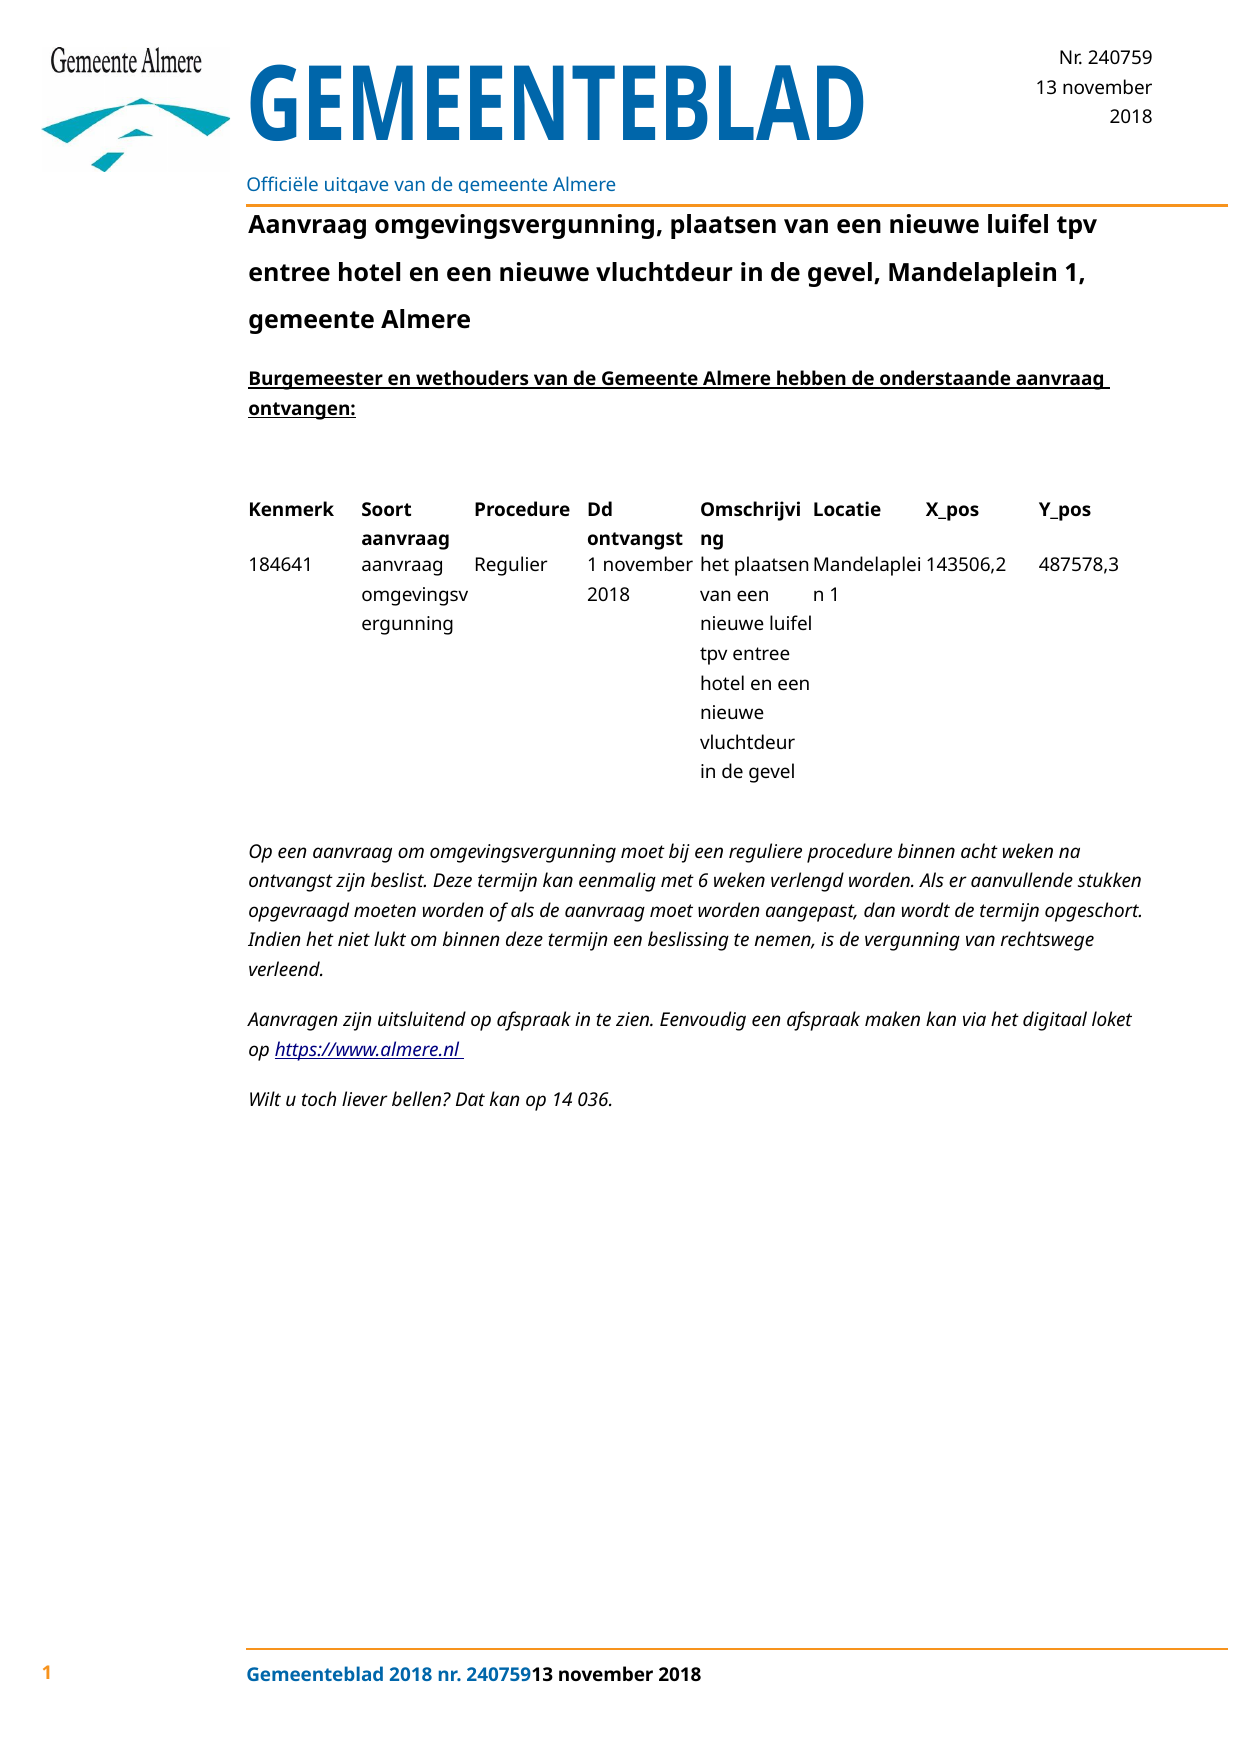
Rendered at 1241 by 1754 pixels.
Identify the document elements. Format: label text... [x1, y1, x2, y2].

table_header Locatie [813, 496, 926, 551]
text Wilt u toch liever bellen? Dat kan op 14 036. [248, 1087, 1152, 1112]
text Aanvragen zijn uitsluitend op afspraak in te zien. Eenvoudig een afspraak maken kan via het digitaal loket op https://www.almere.nl [248, 1007, 1152, 1062]
text Op een aanvraag om omgevingsvergunning moet bij een reguliere procedure binnen acht weken na ontvangst zijn beslist. Deze termijn kan eenmalig met 6 weken verlengd worden. Als er aanvullende stukken opgevraagd moeten worden of als de aanvraag moet worden aangepast, dan wordt de termijn opgeschort. Indien het niet lukt om binnen deze termijn een beslissing te nemen, is de vergunning van rechtswege verleend. [248, 838, 1152, 982]
table_cell 184641 [248, 551, 361, 784]
table_header Soort aanvraag [361, 496, 474, 551]
table_cell 143506,2 [926, 551, 1038, 784]
table_cell het plaatsen van een nieuwe luifel tpv entree hotel en een nieuwe vluchtdeur in de gevel [700, 551, 813, 784]
table_header Y_pos [1039, 496, 1152, 551]
table_header Omschrijving [700, 496, 813, 551]
table_cell 487578,3 [1039, 551, 1152, 784]
table_header Dd ontvangst [587, 496, 700, 551]
table_cell aanvraag omgevingsvergunning [361, 551, 474, 784]
table_cell Regulier [474, 551, 587, 784]
text Aanvraag omgevingsvergunning, plaatsen van een nieuwe luifel tpv entree hotel en een nieuwe vluchtdeur in de gevel, Mandelaplein 1, gemeente Almere [248, 207, 1152, 336]
picture [41, 47, 231, 172]
table_header Procedure [474, 496, 587, 551]
text Burgemeester en wethouders van de Gemeente Almere hebben de onderstaande aanvraag ontvangen: [248, 366, 1152, 421]
table_header Kenmerk [248, 496, 361, 551]
table_header X_pos [926, 496, 1038, 551]
table_cell Mandelaplein 1 [813, 551, 926, 784]
table_cell 1 november 2018 [587, 551, 700, 784]
